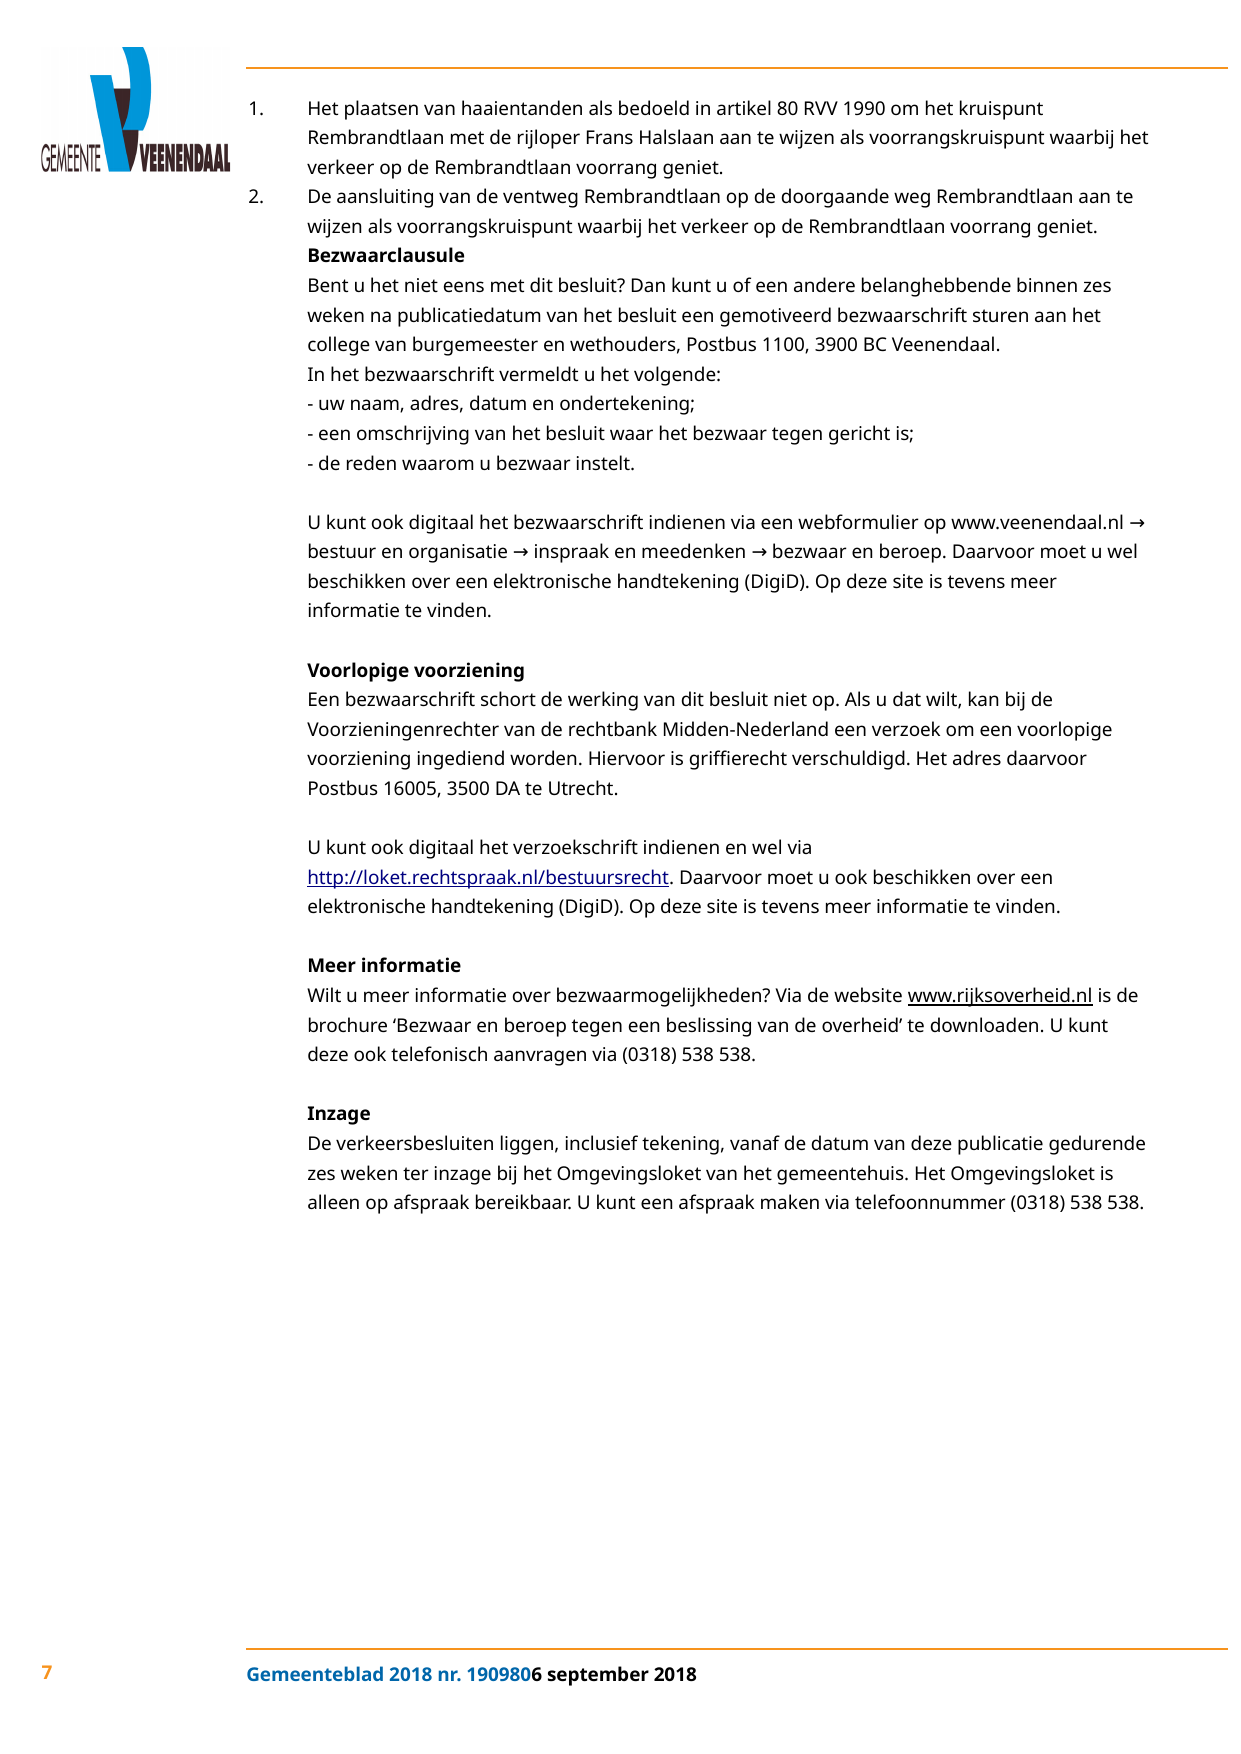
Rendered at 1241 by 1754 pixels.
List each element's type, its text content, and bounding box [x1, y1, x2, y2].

list Inzage [248, 1101, 1152, 1126]
list Het plaatsen van haaientanden als bedoeld in artikel 80 RVV 1990 om het kruispunt Rembrandtlaan met de rijloper Frans Halslaan aan te wijzen als voorrangskruispunt waarbij het verkeer op de Rembrandtlaan voorrang geniet. [248, 95, 1152, 180]
list Een bezwaarschrift schort de werking van dit besluit niet op. Als u dat wilt, kan bij de Voorzieningenrechter van de rechtbank Midden-Nederland een verzoek om een voorlopige voorziening ingediend worden. Hiervoor is griffierecht verschuldigd. Het adres daarvoor Postbus 16005, 3500 DA te Utrecht. [248, 686, 1152, 801]
list Wilt u meer informatie over bezwaarmogelijkheden? Via de website www.rijksoverheid.nl is de brochure ‘Bezwaar en beroep tegen een beslissing van de overheid’ te downloaden. U kunt deze ook telefonisch aanvragen via (0318) 538 538. [248, 982, 1152, 1067]
list De verkeersbesluiten liggen, inclusief tekening, vanaf de datum van deze publicatie gedurende zes weken ter inzage bij het Omgevingsloket van het gemeentehuis. Het Omgevingsloket is alleen op afspraak bereikbaar. U kunt een afspraak maken via telefoonnummer (0318) 538 538. [248, 1130, 1152, 1215]
list U kunt ook digitaal het bezwaarschrift indienen via een webformulier op www.veenendaal.nl → bestuur en organisatie → inspraak en meedenken → bezwaar en beroep. Daarvoor moet u wel beschikken over een elektronische handtekening (DigiD). Op deze site is tevens meer informatie te vinden. [248, 509, 1152, 623]
picture [41, 47, 130, 172]
list - een omschrijving van het besluit waar het bezwaar tegen gericht is; [248, 420, 1152, 446]
list In het bezwaarschrift vermeldt u het volgende: [248, 361, 1152, 387]
picture [123, 47, 231, 172]
list Meer informatie [248, 953, 1152, 978]
list - uw naam, adres, datum en ondertekening; [248, 391, 1152, 416]
list De aansluiting van de ventweg Rembrandtlaan op de doorgaande weg Rembrandtlaan aan te wijzen als voorrangskruispunt waarbij het verkeer op de Rembrandtlaan voorrang geniet. [248, 183, 1152, 239]
list Bezwaarclausule [248, 243, 1152, 268]
list - de reden waarom u bezwaar instelt. [248, 450, 1152, 476]
list U kunt ook digitaal het verzoekschrift indienen en wel via http://loket.rechtspraak.nl/bestuursrecht. Daarvoor moet u ook beschikken over een elektronische handtekening (DigiD). Op deze site is tevens meer informatie te vinden. [248, 834, 1152, 919]
list Voorlopige voorziening [248, 657, 1152, 683]
list Bent u het niet eens met dit besluit? Dan kunt u of een andere belanghebbende binnen zes weken na publicatiedatum van het besluit een gemotiveerd bezwaarschrift sturen aan het college van burgemeester en wethouders, Postbus 1100, 3900 BC Veenendaal. [248, 272, 1152, 357]
